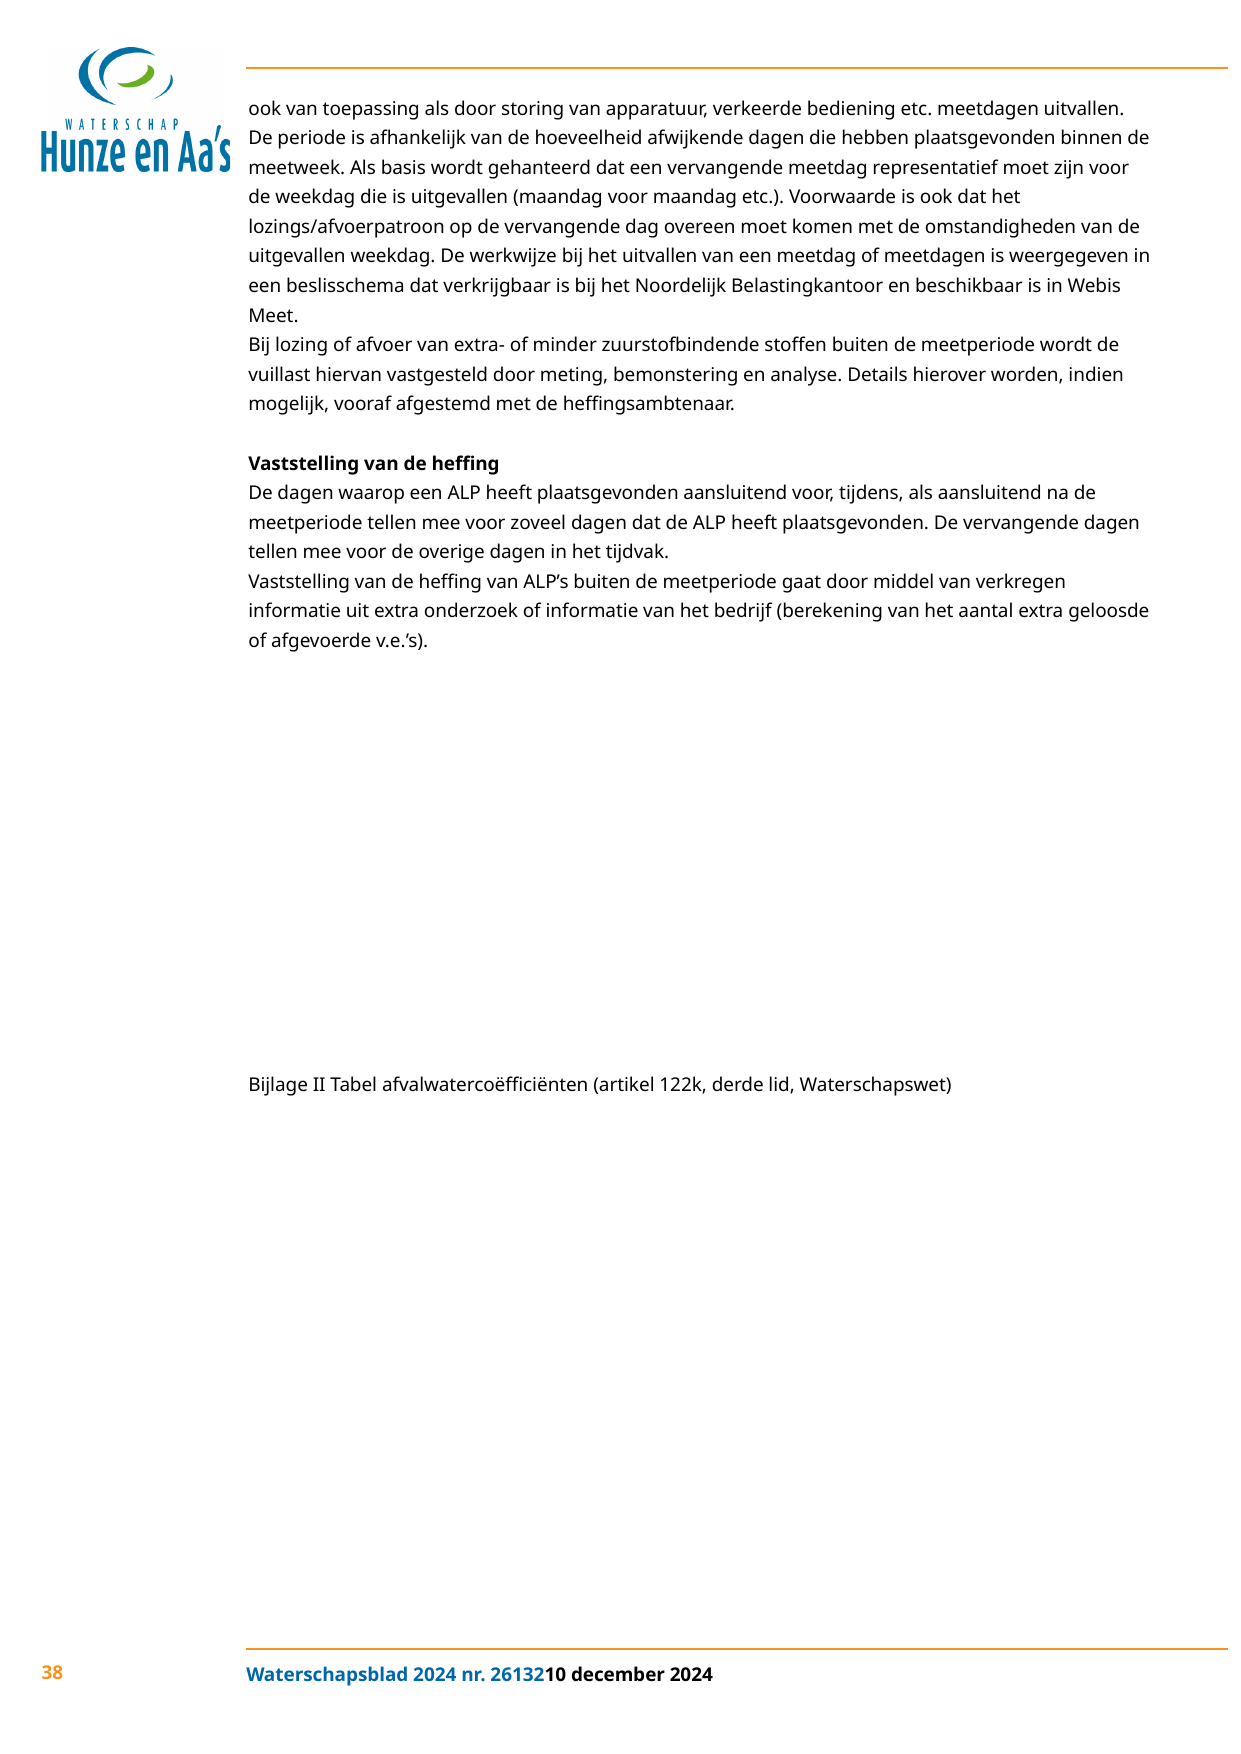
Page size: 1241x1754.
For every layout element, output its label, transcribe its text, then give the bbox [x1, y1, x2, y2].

text Bij lozing of afvoer van extra- of minder zuurstofbindende stoffen buiten de meetperiode wordt de vuillast hiervan vastgesteld door meting, bemonstering en analyse. Details hierover worden, indien mogelijk, vooraf afgestemd met de heffingsambtenaar. [248, 331, 1152, 416]
text De dagen waarop een ALP heeft plaatsgevonden aansluitend voor, tijdens, als aansluitend na de meetperiode tellen mee voor zoveel dagen dat de ALP heeft plaatsgevonden. De vervangende dagen tellen mee voor de overige dagen in het tijdvak. [248, 479, 1152, 564]
text Vaststelling van de heffing van ALP’s buiten de meetperiode gaat door middel van verkregen informatie uit extra onderzoek of informatie van het bedrijf (berekening van het aantal extra geloosde of afgevoerde v.e.’s). [248, 568, 1152, 653]
picture [47, 154, 51, 172]
text ook van toepassing als door storing van apparatuur, verkeerde bediening etc. meetdagen uitvallen. [248, 95, 1152, 121]
picture [226, 145, 231, 156]
picture [41, 47, 231, 172]
text Bijlage II Tabel afvalwatercoëfficiënten (artikel 122k, derde lid, Waterschapswet) [248, 1071, 1152, 1097]
text Vaststelling van de heffing [248, 450, 1152, 476]
text De periode is afhankelijk van de hoeveelheid afwijkende dagen die hebben plaatsgevonden binnen de meetweek. Als basis wordt gehanteerd dat een vervangende meetdag representatief moet zijn voor de weekdag die is uitgevallen (maandag voor maandag etc.). Voorwaarde is ook dat het lozings/afvoerpatroon op de vervangende dag overeen moet komen met de omstandigheden van de uitgevallen weekdag. De werkwijze bij het uitvallen van een meetdag of meetdagen is weergegeven in een beslisschema dat verkrijgbaar is bij het Noordelijk Belastingkantoor en beschikbaar is in Webis Meet. [248, 124, 1152, 328]
picture [183, 163, 191, 172]
